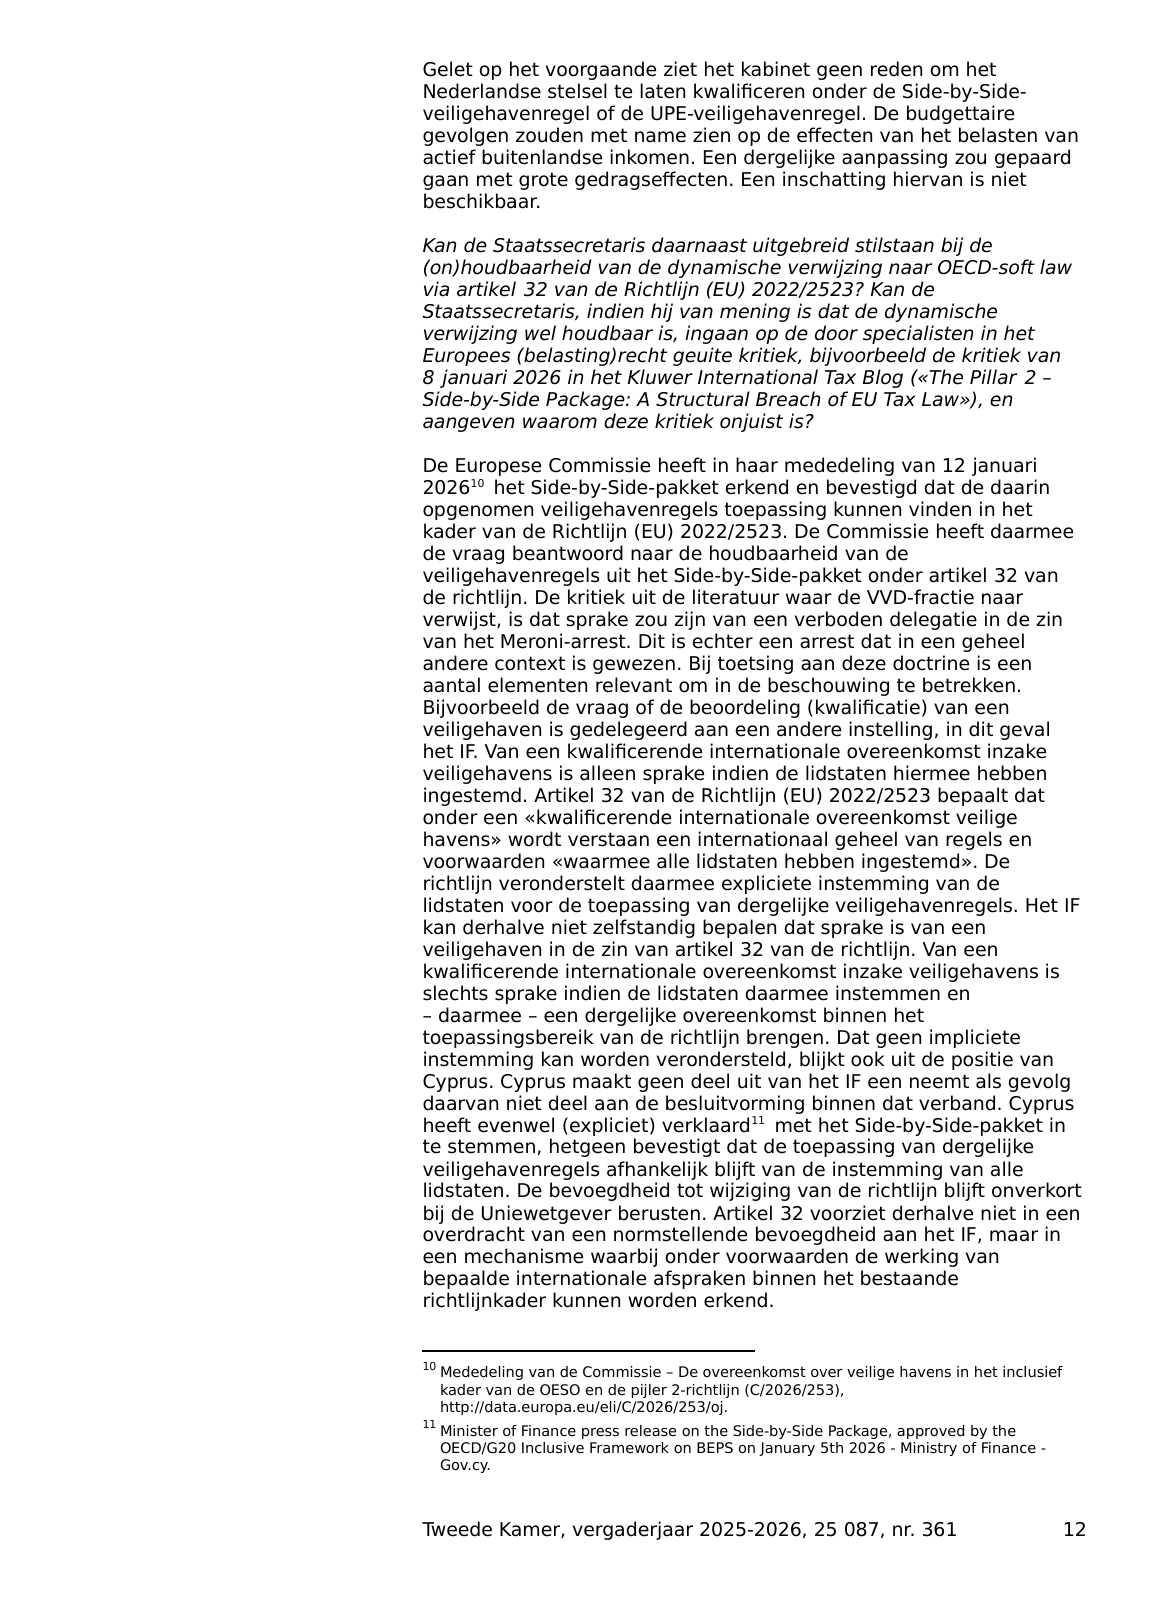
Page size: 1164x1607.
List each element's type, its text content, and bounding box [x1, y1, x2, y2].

text Gelet op het voorgaande ziet het kabinet geen reden om het Nederlandse stelsel te laten kwalificeren onder de Side-by-Side-veiligehavenregel of de UPE-veiligehavenregel. De budgettaire gevolgen zouden met name zien op de effecten van het belasten van actief buitenlandse inkomen. Een dergelijke aanpassing zou gepaard gaan met grote gedragseffecten. Een inschatting hiervan is niet beschikbaar. [422, 59, 1087, 213]
text De Europese Commissie heeft in haar mededeling van 12 januari 2026 het Side-by-Side-pakket erkend en bevestigd dat de daarin opgenomen veiligehavenregels toepassing kunnen vinden in het kader van de Richtlijn (EU) 2022/2523. De Commissie heeft daarmee de vraag beantwoord naar de houdbaarheid van de veiligehavenregels uit het Side-by-Side-pakket onder artikel 32 van de richtlijn. De kritiek uit de literatuur waar de VVD-fractie naar verwijst, is dat sprake zou zijn van een verboden delegatie in de zin van het Meroni-arrest. Dit is echter een arrest dat in een geheel andere context is gewezen. Bij toetsing aan deze doctrine is een aantal elementen relevant om in de beschouwing te betrekken. Bijvoorbeeld de vraag of de beoordeling (kwalificatie) van een veiligehaven is gedelegeerd aan een andere instelling, in dit geval het IF. Van een kwalificerende internationale overeenkomst inzake veiligehavens is alleen sprake indien de lidstaten hiermee hebben ingestemd. Artikel 32 van de Richtlijn (EU) 2022/2523 bepaalt dat onder een «kwalificerende internationale overeenkomst veilige havens» wordt verstaan een internationaal geheel van regels en voorwaarden «waarmee alle lidstaten hebben ingestemd». De richtlijn veronderstelt daarmee expliciete instemming van de lidstaten voor de toepassing van dergelijke veiligehavenregels. Het IF kan derhalve niet zelfstandig bepalen dat sprake is van een veiligehaven in de zin van artikel 32 van de richtlijn. Van een kwalificerende internationale overeenkomst inzake veiligehavens is slechts sprake indien de lidstaten daarmee instemmen en – daarmee – een dergelijke overeenkomst binnen het toepassingsbereik van de richtlijn brengen. Dat geen impliciete instemming kan worden verondersteld, blijkt ook uit de positie van Cyprus. Cyprus maakt geen deel uit van het IF een neemt als gevolg daarvan niet deel aan de besluitvorming binnen dat verband. Cyprus heeft evenwel (expliciet) verklaard met het Side-by-Side-pakket in te stemmen, hetgeen bevestigt dat de toepassing van dergelijke veiligehavenregels afhankelijk blijft van de instemming van alle lidstaten. De bevoegdheid tot wijziging van de richtlijn blijft onverkort bij de Uniewetgever berusten. Artikel 32 voorziet derhalve niet in een overdracht van een normstellende bevoegdheid aan het IF, maar in een mechanisme waarbij onder voorwaarden de werking van bepaalde internationale afspraken binnen het bestaande richtlijnkader kunnen worden erkend. [422, 455, 1087, 1312]
text Kan de Staatssecretaris daarnaast uitgebreid stilstaan bij de (on)houdbaarheid van de dynamische verwijzing naar OECD-soft law via artikel 32 van de Richtlijn (EU) 2022/2523? Kan de Staatssecretaris, indien hij van mening is dat de dynamische verwijzing wel houdbaar is, ingaan op de door specialisten in het Europees (belasting)recht geuite kritiek, bijvoorbeeld de kritiek van 8 januari 2026 in het Kluwer International Tax Blog («The Pillar 2 – Side-by-Side Package: A Structural Breach of EU Tax Law»), en aangeven waarom deze kritiek onjuist is? [422, 235, 1087, 433]
text Mededeling van de Commissie – De overeenkomst over veilige havens in het inclusief kader van de OESO en de pijler 2-richtlijn (C/2026/253), http://data.europa.eu/eli/C/2026/253/oj. [422, 1360, 1087, 1416]
text Minister of Finance press release on the Side-by-Side Package, approved by the OECD/G20 Inclusive Framework on BEPS on January 5th 2026 - Ministry of Finance - Gov.cy. [422, 1418, 1087, 1474]
